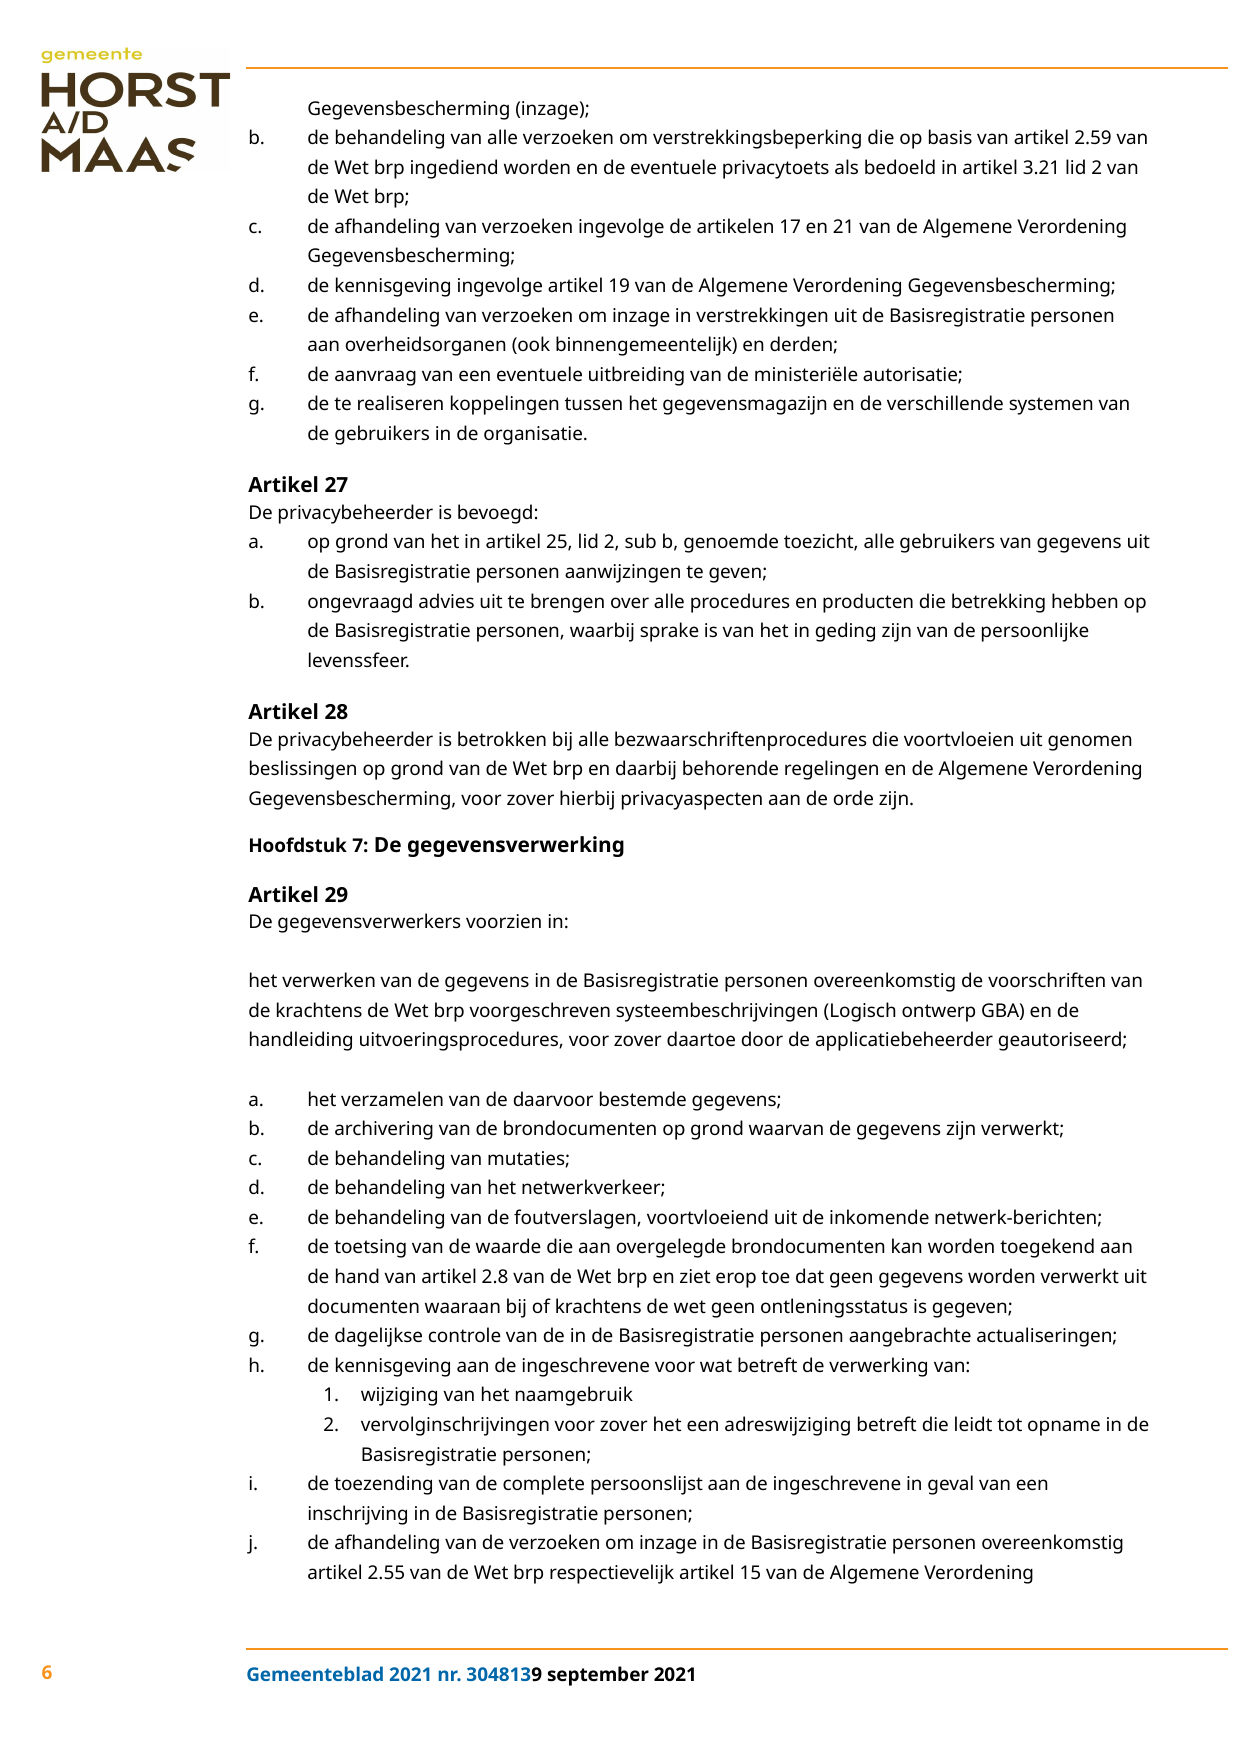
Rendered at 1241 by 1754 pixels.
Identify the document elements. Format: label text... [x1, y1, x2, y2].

text De privacybeheerder is bevoegd: [248, 499, 1152, 525]
list de archivering van de brondocumenten op grond waarvan de gegevens zijn verwerkt; [248, 1115, 1152, 1141]
list de toetsing van de waarde die aan overgelegde brondocumenten kan worden toegekend aan de hand van artikel 2.8 van de Wet brp en ziet erop toe dat geen gegevens worden verwerkt uit documenten waaraan bij of krachtens de wet geen ontleningsstatus is gegeven; [248, 1234, 1152, 1319]
list wijziging van het naamgebruik [323, 1382, 1152, 1407]
text De privacybeheerder is betrokken bij alle bezwaarschriftenprocedures die voortvloeien uit genomen beslissingen op grond van de Wet brp en daarbij behorende regelingen en de Algemene Verordening Gegevensbescherming, voor zover hierbij privacyaspecten aan de orde zijn. [248, 726, 1152, 811]
list vervolginschrijvingen voor zover het een adreswijziging betreft die leidt tot opname in de Basisregistratie personen; [323, 1411, 1152, 1467]
list de afhandeling van verzoeken om inzage in verstrekkingen uit de Basisregistratie personen aan overheidsorganen (ook binnengemeentelijk) en derden; [248, 302, 1152, 357]
list de toezending van de complete persoonslijst aan de ingeschrevene in geval van een inschrijving in de Basisregistratie personen; [248, 1470, 1152, 1526]
picture [41, 47, 231, 172]
list de aanvraag van een eventuele uitbreiding van de ministeriële autorisatie; [248, 361, 1152, 387]
text Hoofdstuk 7: De gegevensverwerking [248, 831, 1152, 859]
text Artikel 27 [248, 471, 1152, 499]
text Artikel 28 [248, 697, 1152, 726]
list de behandeling van de foutverslagen, voortvloeiend uit de inkomende netwerk-berichten; [248, 1204, 1152, 1230]
list de dagelijkse controle van de in de Basisregistratie personen aangebrachte actualiseringen; [248, 1322, 1152, 1348]
text het verwerken van de gegevens in de Basisregistratie personen overeenkomstig de voorschriften van de krachtens de Wet brp voorgeschreven systeembeschrijvingen (Logisch ontwerp GBA) en de handleiding uitvoeringsprocedures, voor zover daartoe door de applicatiebeheerder geautoriseerd; [248, 967, 1152, 1052]
list de kennisgeving ingevolge artikel 19 van de Algemene Verordening Gegevensbescherming; [248, 272, 1152, 298]
list de behandeling van alle verzoeken om verstrekkingsbeperking die op basis van artikel 2.59 van de Wet brp ingediend worden en de eventuele privacytoets als bedoeld in artikel 3.21 lid 2 van de Wet brp; [248, 124, 1152, 209]
list het verzamelen van de daarvoor bestemde gegevens; [248, 1086, 1152, 1112]
text De gegevensverwerkers voorzien in: [248, 908, 1152, 934]
list de kennisgeving aan de ingeschrevene voor wat betreft de verwerking van: [248, 1352, 1152, 1378]
list op grond van het in artikel 25, lid 2, sub b, genoemde toezicht, alle gebruikers van gegevens uit de Basisregistratie personen aanwijzingen te geven; [248, 529, 1152, 584]
list de behandeling van het netwerkverkeer; [248, 1174, 1152, 1200]
text Artikel 29 [248, 880, 1152, 908]
list de afhandeling van verzoeken ingevolge de artikelen 17 en 21 van de Algemene Verordening Gegevensbescherming; [248, 213, 1152, 268]
list ongevraagd advies uit te brengen over alle procedures en producten die betrekking hebben op de Basisregistratie personen, waarbij sprake is van het in geding zijn van de persoonlijke levenssfeer. [248, 588, 1152, 673]
list de te realiseren koppelingen tussen het gegevensmagazijn en de verschillende systemen van de gebruikers in de organisatie. [248, 391, 1152, 446]
list de behandeling van mutaties; [248, 1145, 1152, 1171]
list Gegevensbescherming (inzage); [248, 95, 1152, 121]
list de afhandeling van de verzoeken om inzage in de Basisregistratie personen overeenkomstig artikel 2.55 van de Wet brp respectievelijk artikel 15 van de Algemene Verordening [248, 1529, 1152, 1585]
